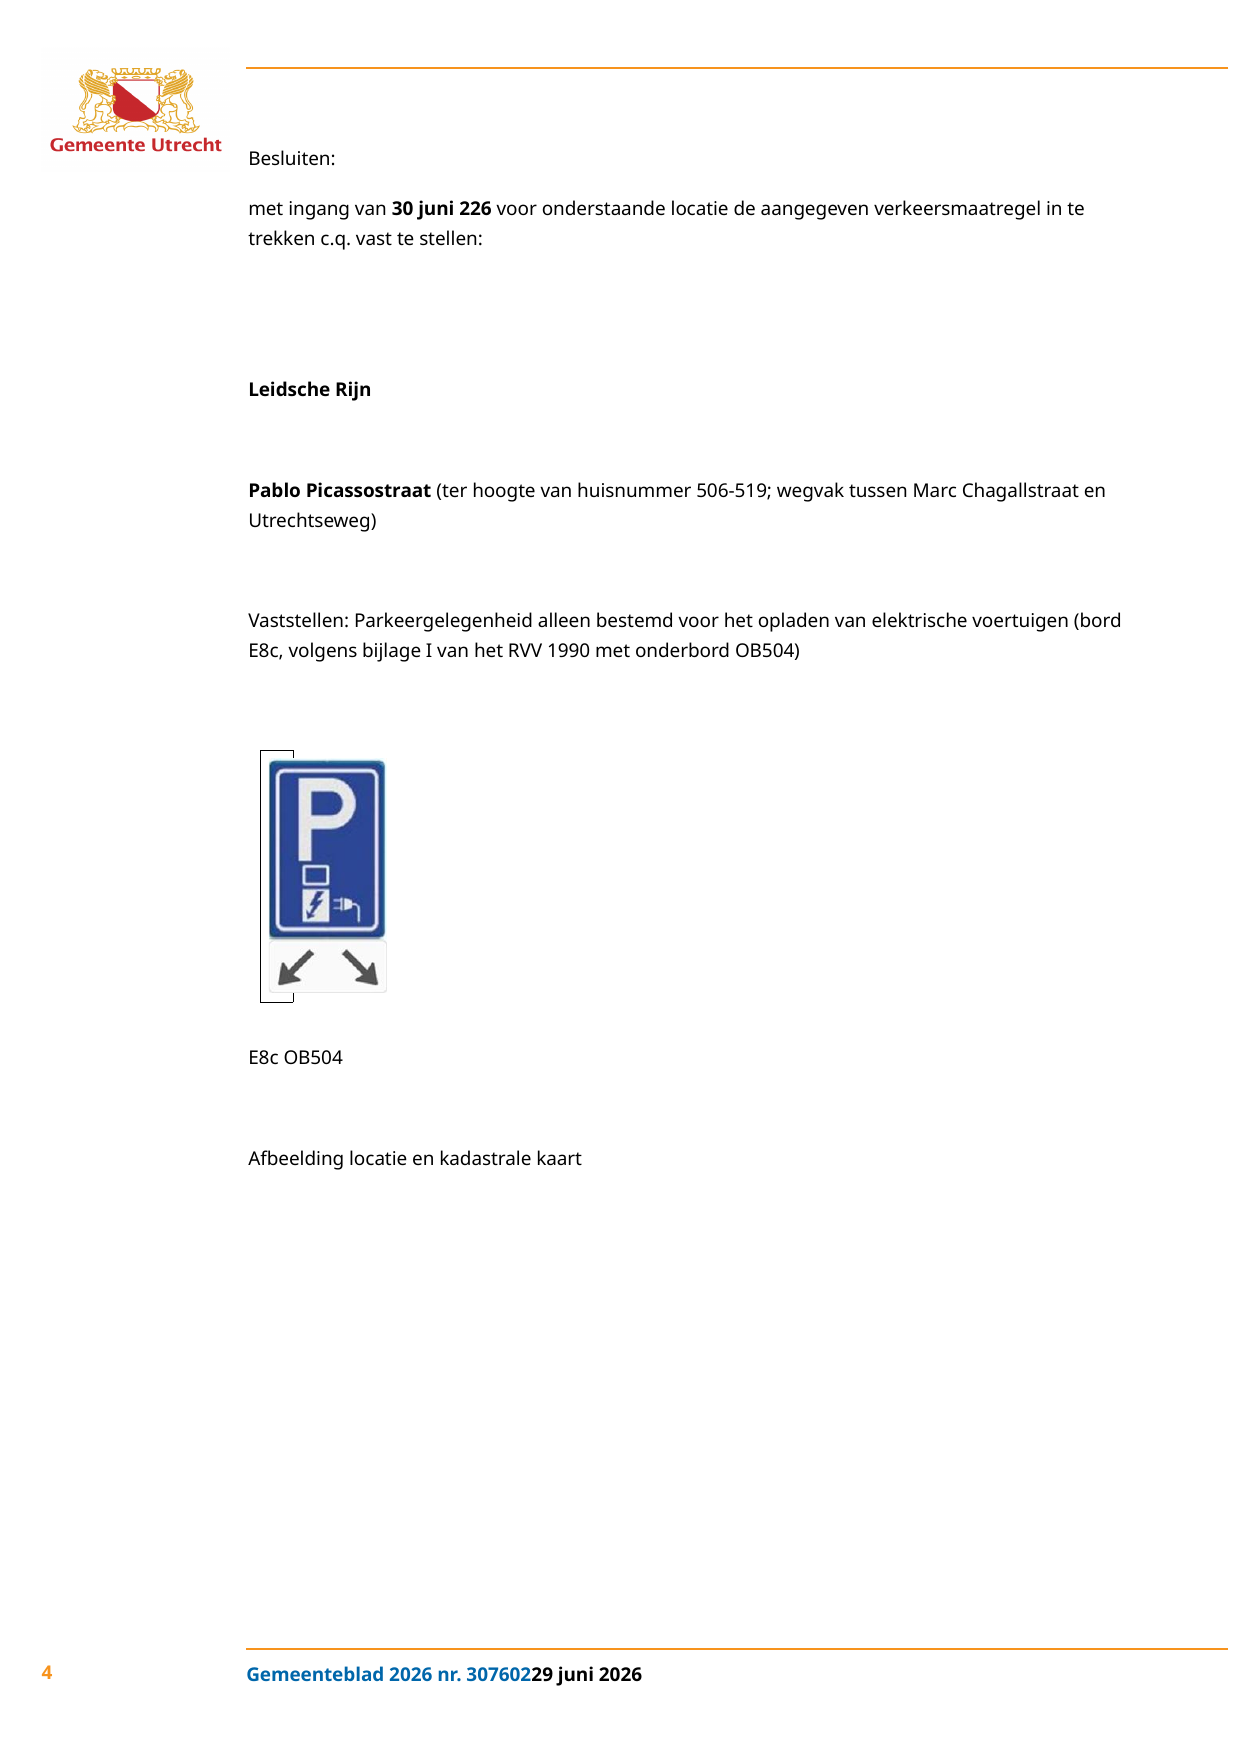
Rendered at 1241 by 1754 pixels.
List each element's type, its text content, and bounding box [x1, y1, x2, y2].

text met ingang van 30 juni 226 voor onderstaande locatie de aangegeven verkeersmaatregel in te trekken c.q. vast te stellen: [248, 196, 1152, 251]
text E8c OB504 [248, 1044, 1152, 1070]
text Vaststellen: Parkeergelegenheid alleen bestemd voor het opladen van elektrische voertuigen (bord E8c, volgens bijlage I van het RVV 1990 met onderbord OB504) [248, 608, 1152, 663]
text Pablo Picassostraat (ter hoogte van huisnummer 506-519; wegvak tussen Marc Chagallstraat en Utrechtseweg) [248, 477, 1152, 533]
picture [41, 47, 231, 172]
text Besluiten: [248, 145, 1152, 171]
picture [268, 758, 387, 993]
text Afbeelding locatie en kadastrale kaart [248, 1145, 1152, 1171]
text Leidsche Rijn [248, 376, 1152, 402]
